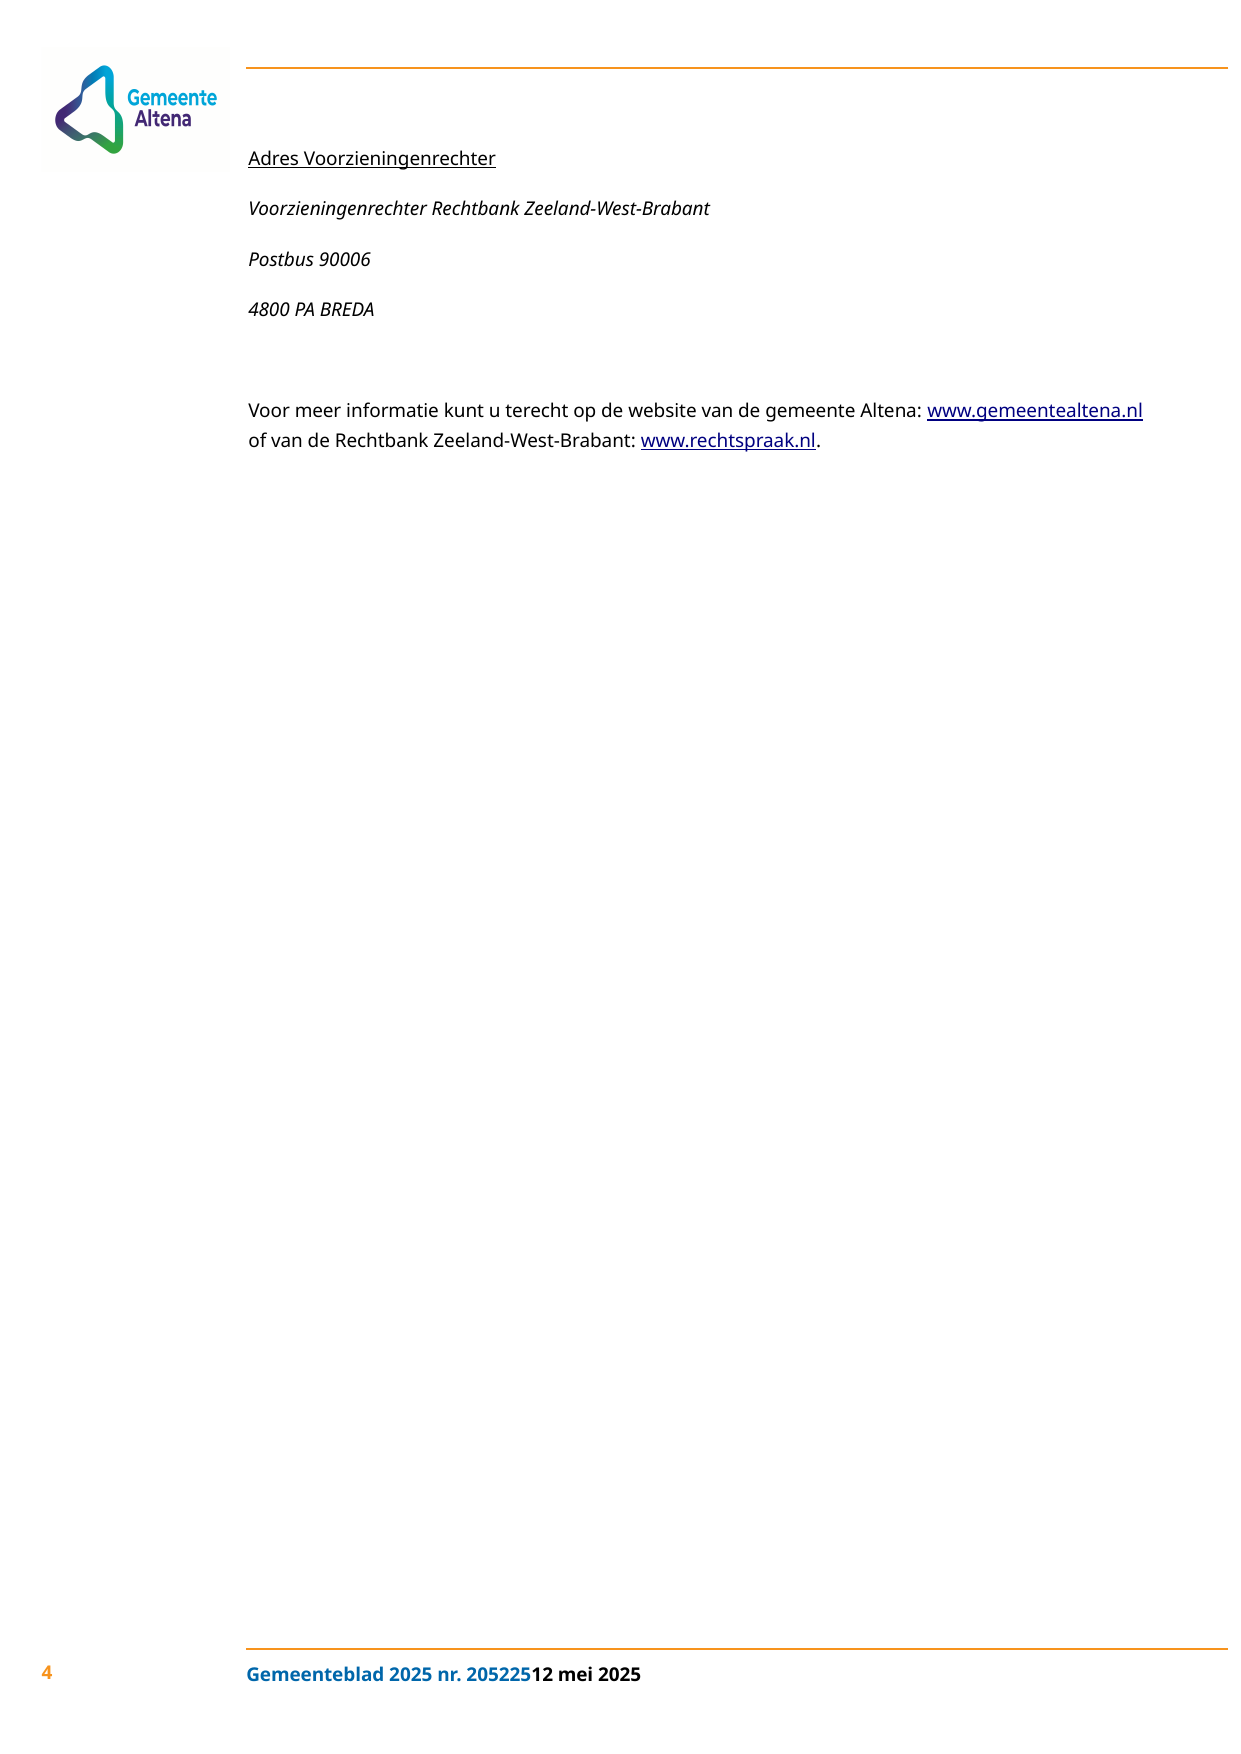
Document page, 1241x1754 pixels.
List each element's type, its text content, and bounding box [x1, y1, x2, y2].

text 4800 PA BREDA [248, 296, 1152, 322]
text Adres Voorzieningenrechter [248, 145, 1152, 171]
text Postbus 90006 [248, 246, 1152, 272]
picture [41, 47, 231, 172]
text Voorzieningenrechter Rechtbank Zeeland-West-Brabant [248, 196, 1152, 221]
text Voor meer informatie kunt u terecht op de website van de gemeente Altena: www.gemeentealtena.nl of van de Rechtbank Zeeland-West-Brabant: www.rechtspraak.nl. [248, 397, 1152, 453]
